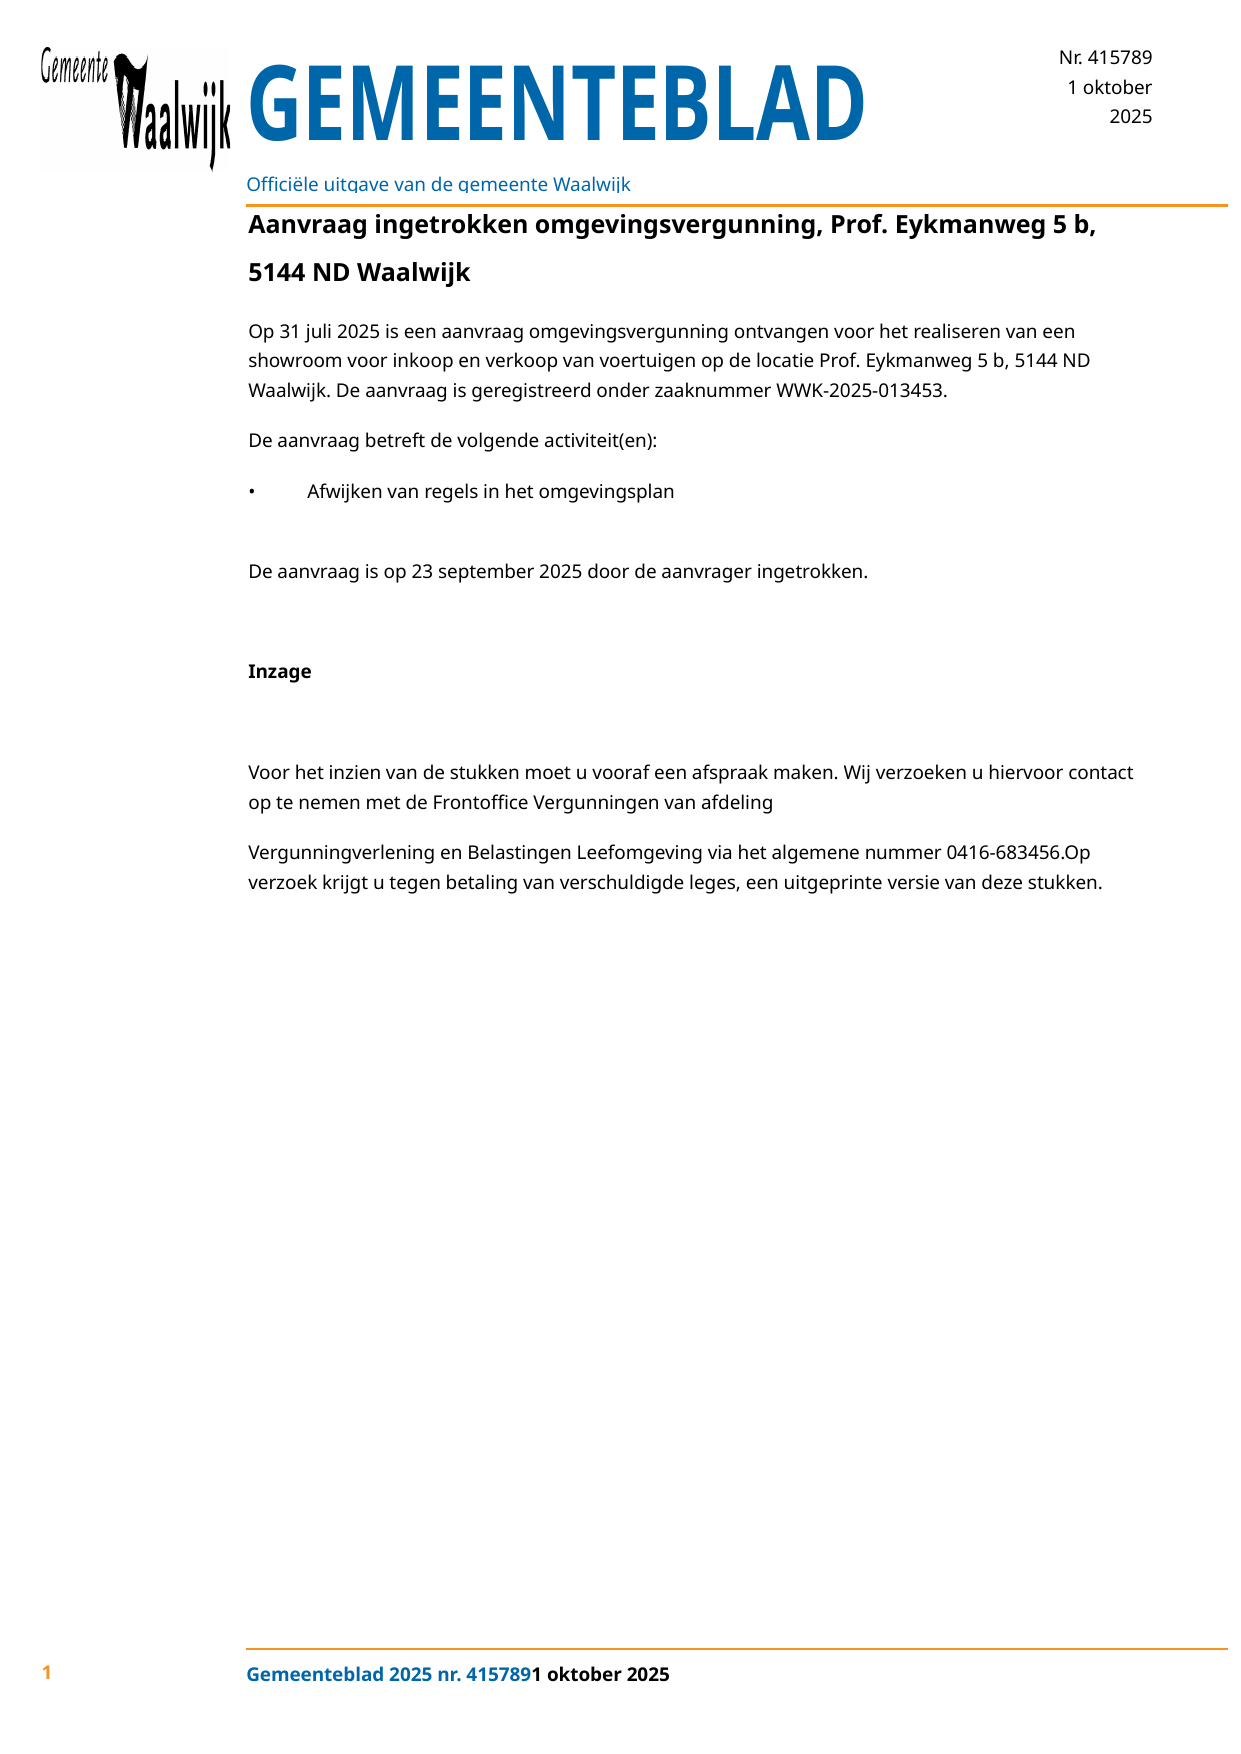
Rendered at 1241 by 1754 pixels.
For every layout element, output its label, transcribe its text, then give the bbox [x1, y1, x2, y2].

list Afwijken van regels in het omgevingsplan [248, 478, 1152, 504]
text Aanvraag ingetrokken omgevingsvergunning, Prof. Eykmanweg 5 b, 5144 ND Waalwijk [248, 207, 1152, 288]
text De aanvraag is op 23 september 2025 door de aanvrager ingetrokken. [248, 558, 1152, 584]
picture [41, 47, 231, 172]
text Inzage [248, 659, 1152, 684]
text De aanvraag betreft de volgende activiteit(en): [248, 427, 1152, 453]
text Op 31 juli 2025 is een aanvraag omgevingsvergunning ontvangen voor het realiseren van een showroom voor inkoop en verkoop van voertuigen op de locatie Prof. Eykmanweg 5 b, 5144 ND Waalwijk. De aanvraag is geregistreerd onder zaaknummer WWK-2025-013453. [248, 318, 1152, 403]
text Voor het inzien van de stukken moet u vooraf een afspraak maken. Wij verzoeken u hiervoor contact op te nemen met de Frontoffice Vergunningen van afdeling [248, 759, 1152, 815]
text Vergunningverlening en Belastingen Leefomgeving via het algemene nummer 0416-683456.Op verzoek krijgt u tegen betaling van verschuldigde leges, een uitgeprinte versie van deze stukken. [248, 839, 1152, 895]
